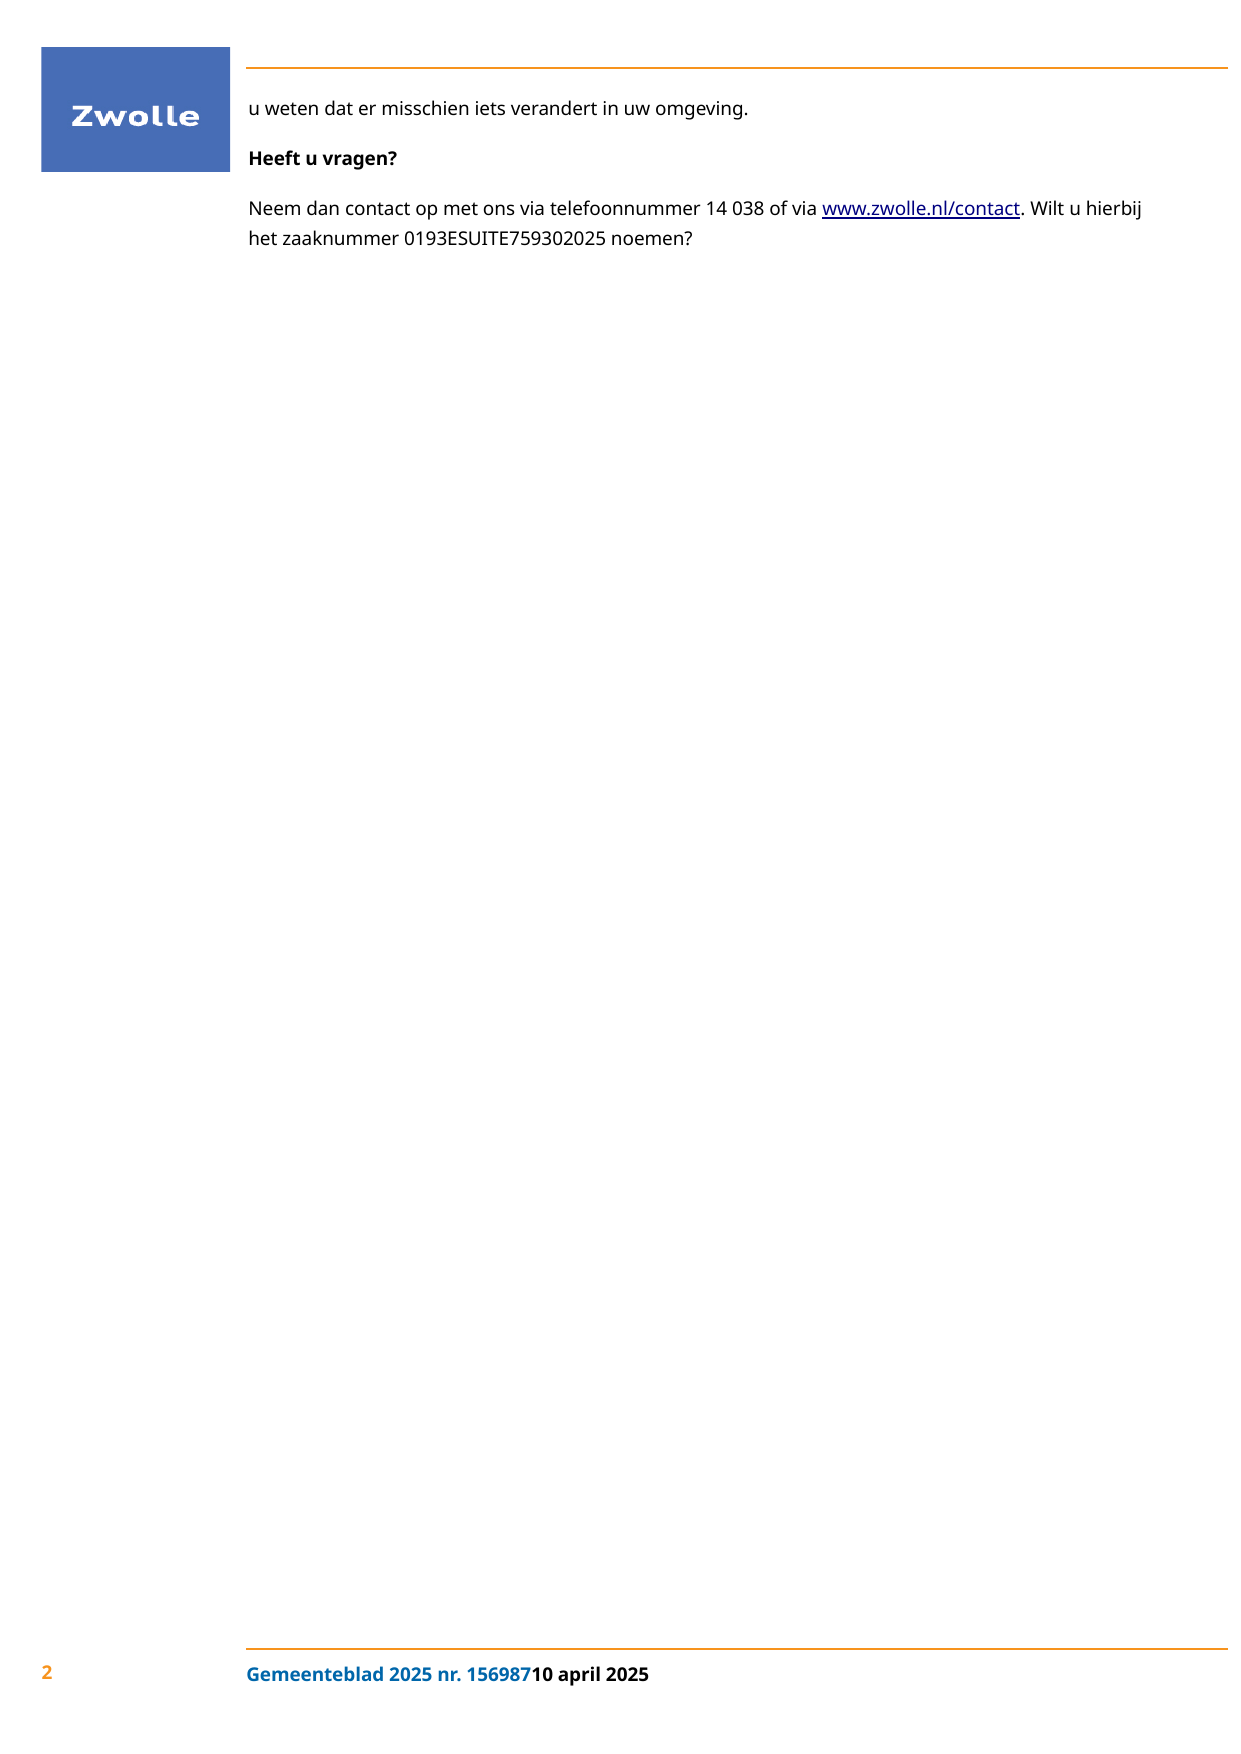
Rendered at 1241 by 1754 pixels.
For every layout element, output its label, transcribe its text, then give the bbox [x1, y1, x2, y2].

picture [41, 47, 231, 172]
text Heeft u vragen? [248, 145, 1152, 171]
text u weten dat er misschien iets verandert in uw omgeving. [248, 95, 1152, 121]
text Neem dan contact op met ons via telefoonnummer 14 038 of via www.zwolle.nl/contact. Wilt u hierbij het zaaknummer 0193ESUITE759302025 noemen? [248, 196, 1152, 251]
